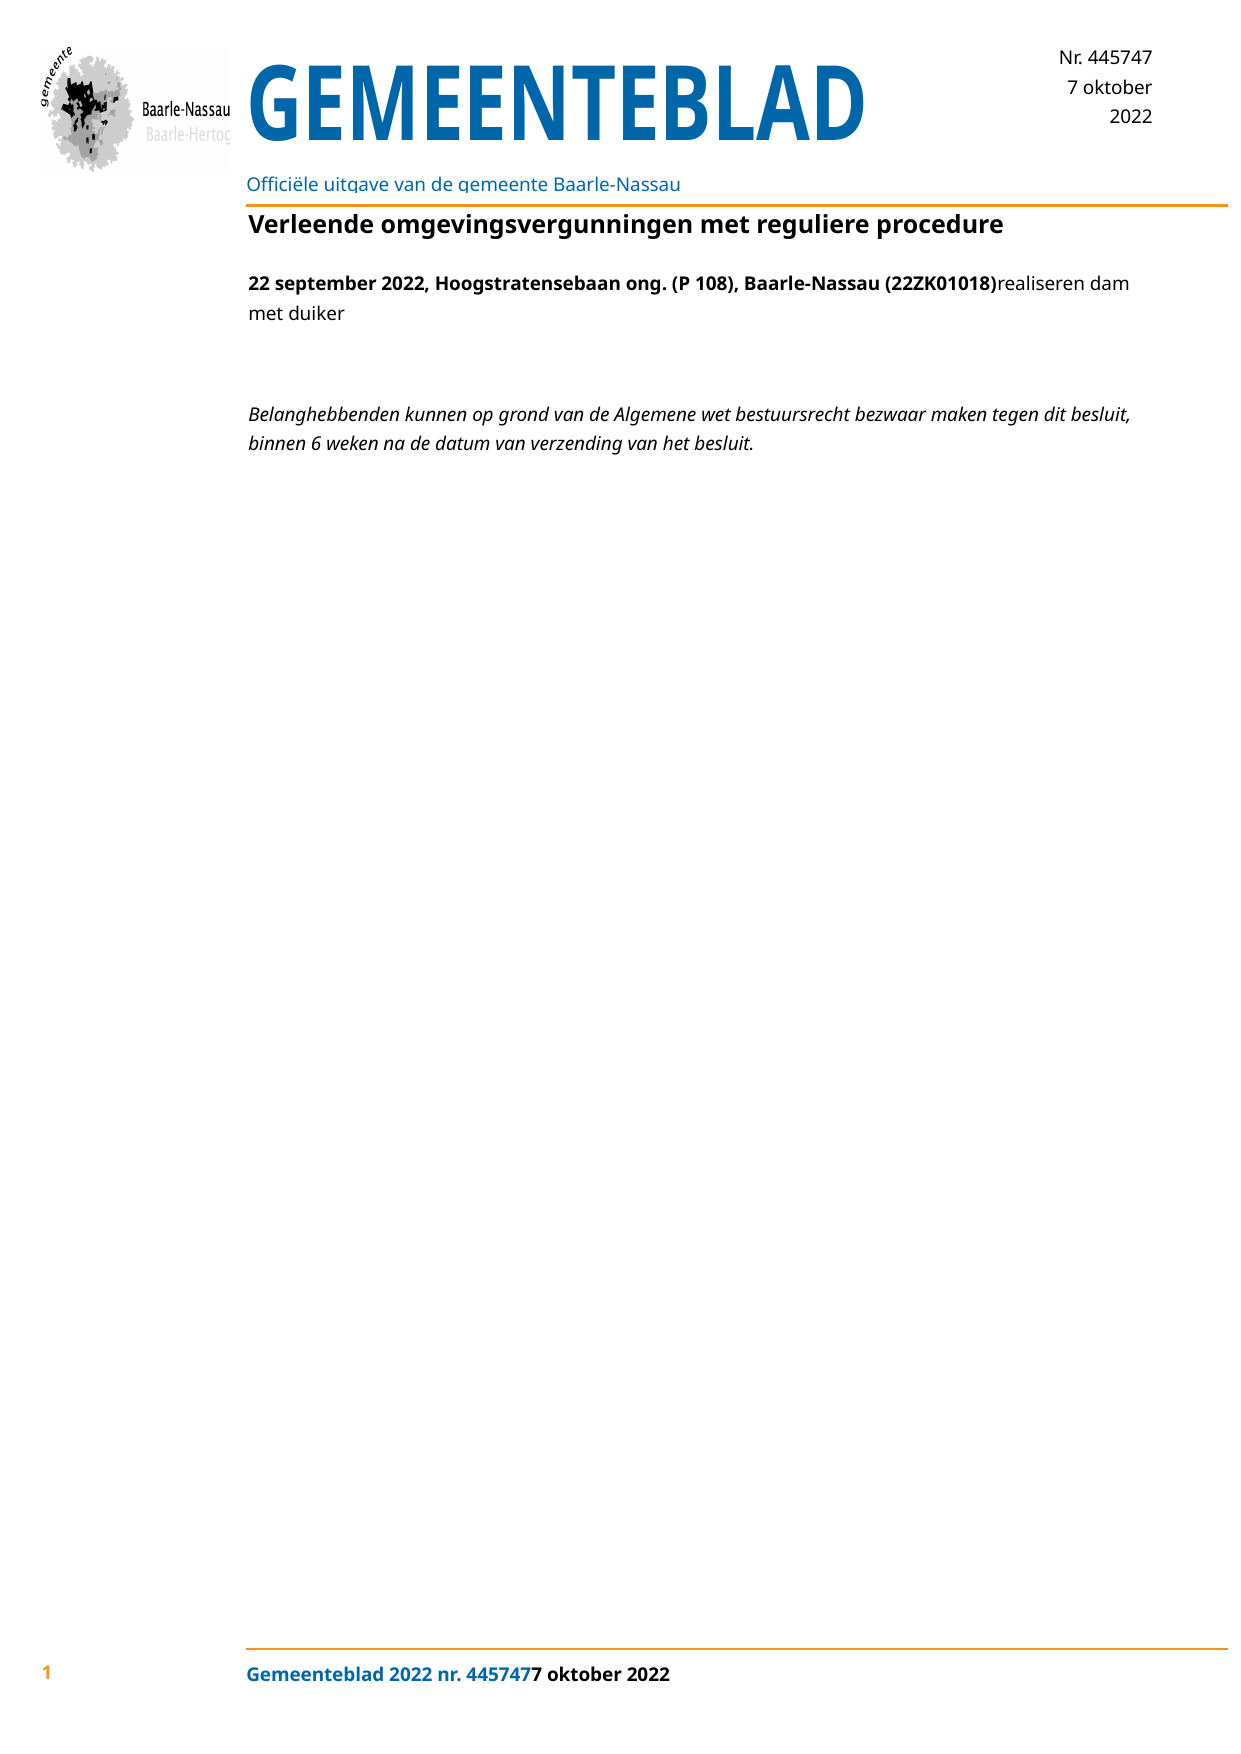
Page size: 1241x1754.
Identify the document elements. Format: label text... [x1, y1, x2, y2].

text Verleende omgevingsvergunningen met reguliere procedure [248, 207, 1152, 241]
text 22 september 2022, Hoogstratensebaan ong. (P 108), Baarle-Nassau (22ZK01018)realiseren dam met duiker [248, 270, 1152, 326]
picture [41, 47, 231, 172]
text Belanghebbenden kunnen op grond van de Algemene wet bestuursrecht bezwaar maken tegen dit besluit, binnen 6 weken na de datum van verzending van het besluit. [248, 401, 1152, 456]
